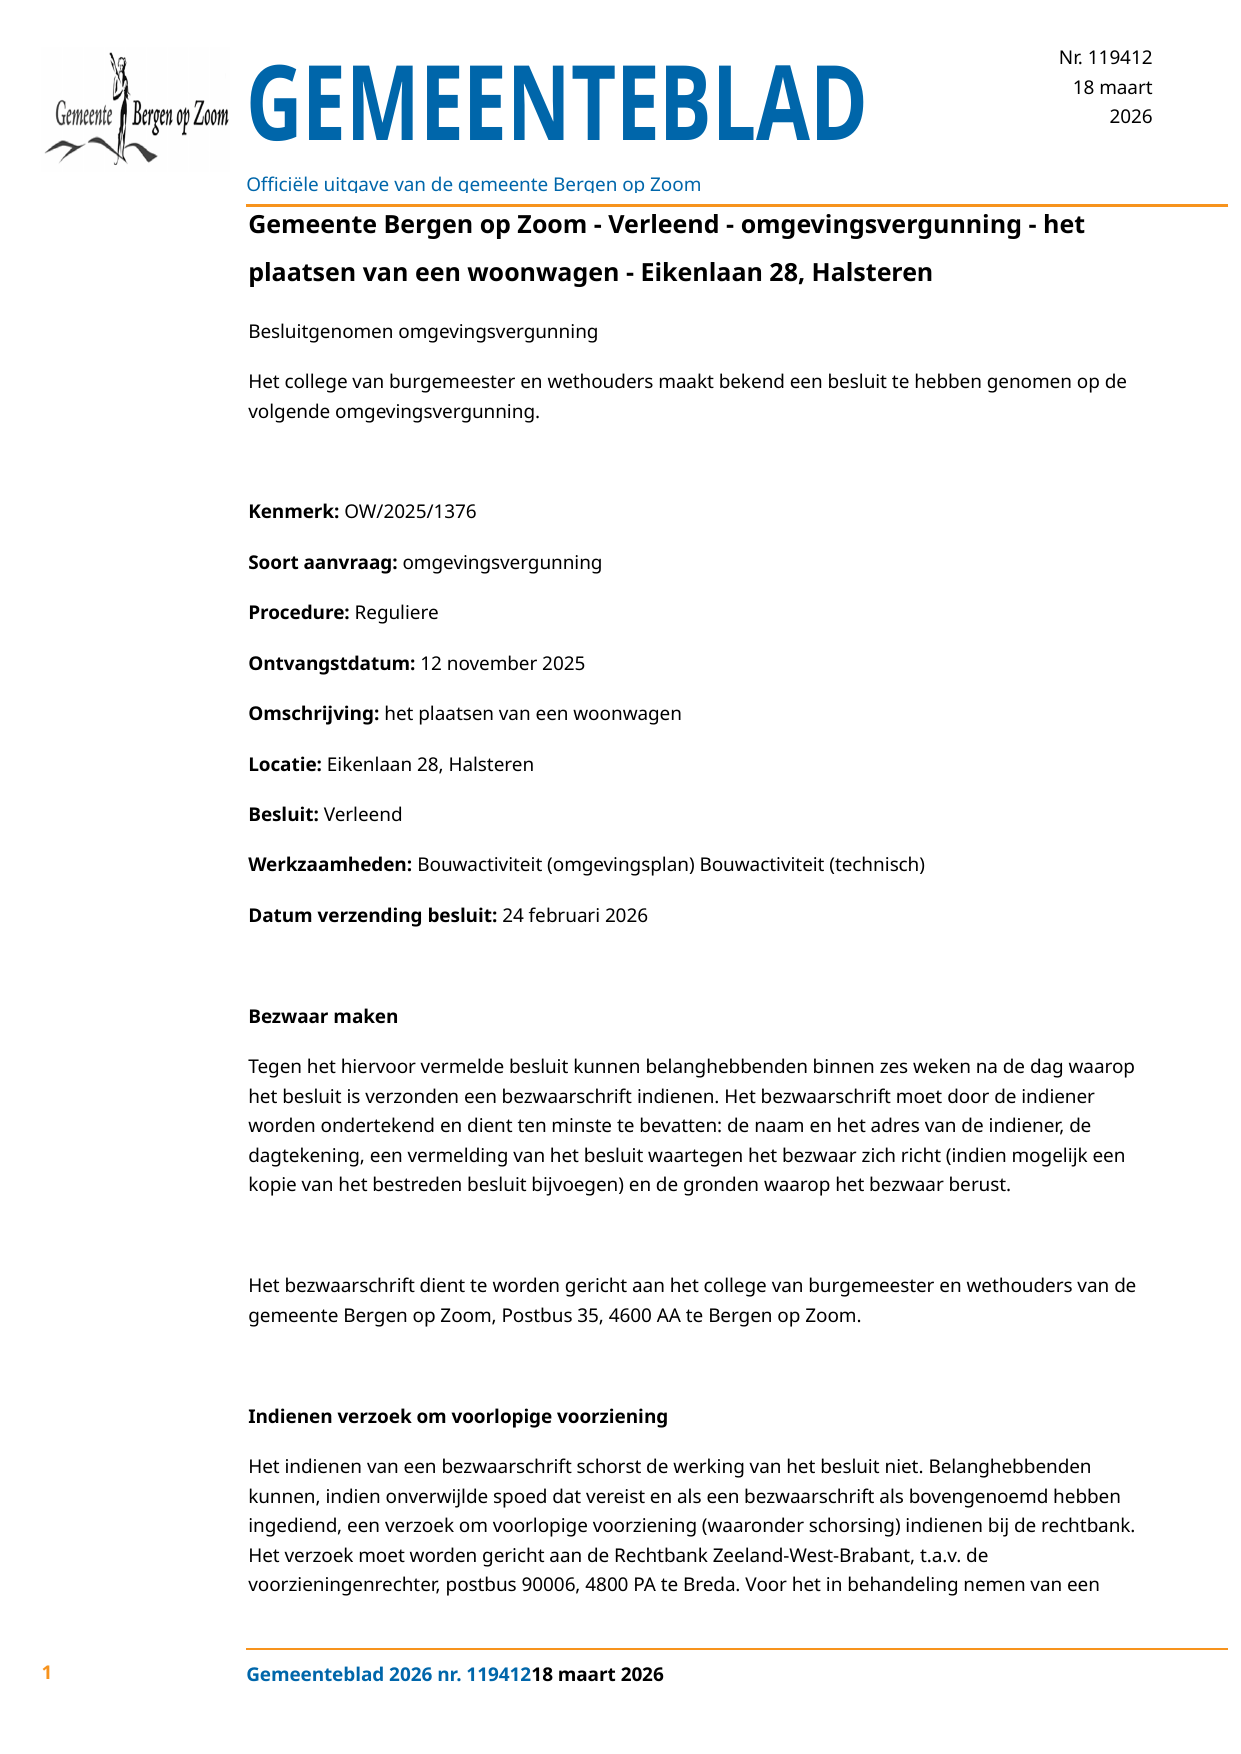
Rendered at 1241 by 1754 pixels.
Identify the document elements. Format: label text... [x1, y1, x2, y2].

text Besluit: Verleend [248, 801, 1152, 827]
text Indienen verzoek om voorlopige voorziening [248, 1403, 1152, 1429]
picture [41, 47, 231, 172]
text Het college van burgemeester en wethouders maakt bekend een besluit te hebben genomen op de volgende omgevingsvergunning. [248, 368, 1152, 424]
text Het indienen van een bezwaarschrift schorst de werking van het besluit niet. Belanghebbenden kunnen, indien onverwijlde spoed dat vereist en als een bezwaarschrift als bovengenoemd hebben ingediend, een verzoek om voorlopige voorziening (waaronder schorsing) indienen bij de rechtbank. Het verzoek moet worden gericht aan de Rechtbank Zeeland-West-Brabant, t.a.v. de voorzieningenrechter, postbus 90006, 4800 PA te Breda. Voor het in behandeling nemen van een [248, 1453, 1152, 1597]
text Tegen het hiervoor vermelde besluit kunnen belanghebbenden binnen zes weken na de dag waarop het besluit is verzonden een bezwaarschrift indienen. Het bezwaarschrift moet door de indiener worden ondertekend en dient ten minste te bevatten: de naam en het adres van de indiener, de dagtekening, een vermelding van het besluit waartegen het bezwaar zich richt (indien mogelijk een kopie van het bestreden besluit bijvoegen) en de gronden waarop het bezwaar berust. [248, 1053, 1152, 1197]
text Bezwaar maken [248, 1003, 1152, 1029]
text Omschrijving: het plaatsen van een woonwagen [248, 700, 1152, 726]
text Werkzaamheden: Bouwactiviteit (omgevingsplan) Bouwactiviteit (technisch) [248, 852, 1152, 877]
text Datum verzending besluit: 24 februari 2026 [248, 902, 1152, 928]
text Besluitgenomen omgevingsvergunning [248, 318, 1152, 344]
text Gemeente Bergen op Zoom - Verleend - omgevingsvergunning - het plaatsen van een woonwagen - Eikenlaan 28, Halsteren [248, 207, 1152, 288]
text Locatie: Eikenlaan 28, Halsteren [248, 751, 1152, 777]
text Kenmerk: OW/2025/1376 [248, 499, 1152, 524]
text Procedure: Reguliere [248, 599, 1152, 625]
text Soort aanvraag: omgevingsvergunning [248, 549, 1152, 575]
text Ontvangstdatum: 12 november 2025 [248, 650, 1152, 676]
text Het bezwaarschrift dient te worden gericht aan het college van burgemeester en wethouders van de gemeente Bergen op Zoom, Postbus 35, 4600 AA te Bergen op Zoom. [248, 1272, 1152, 1328]
